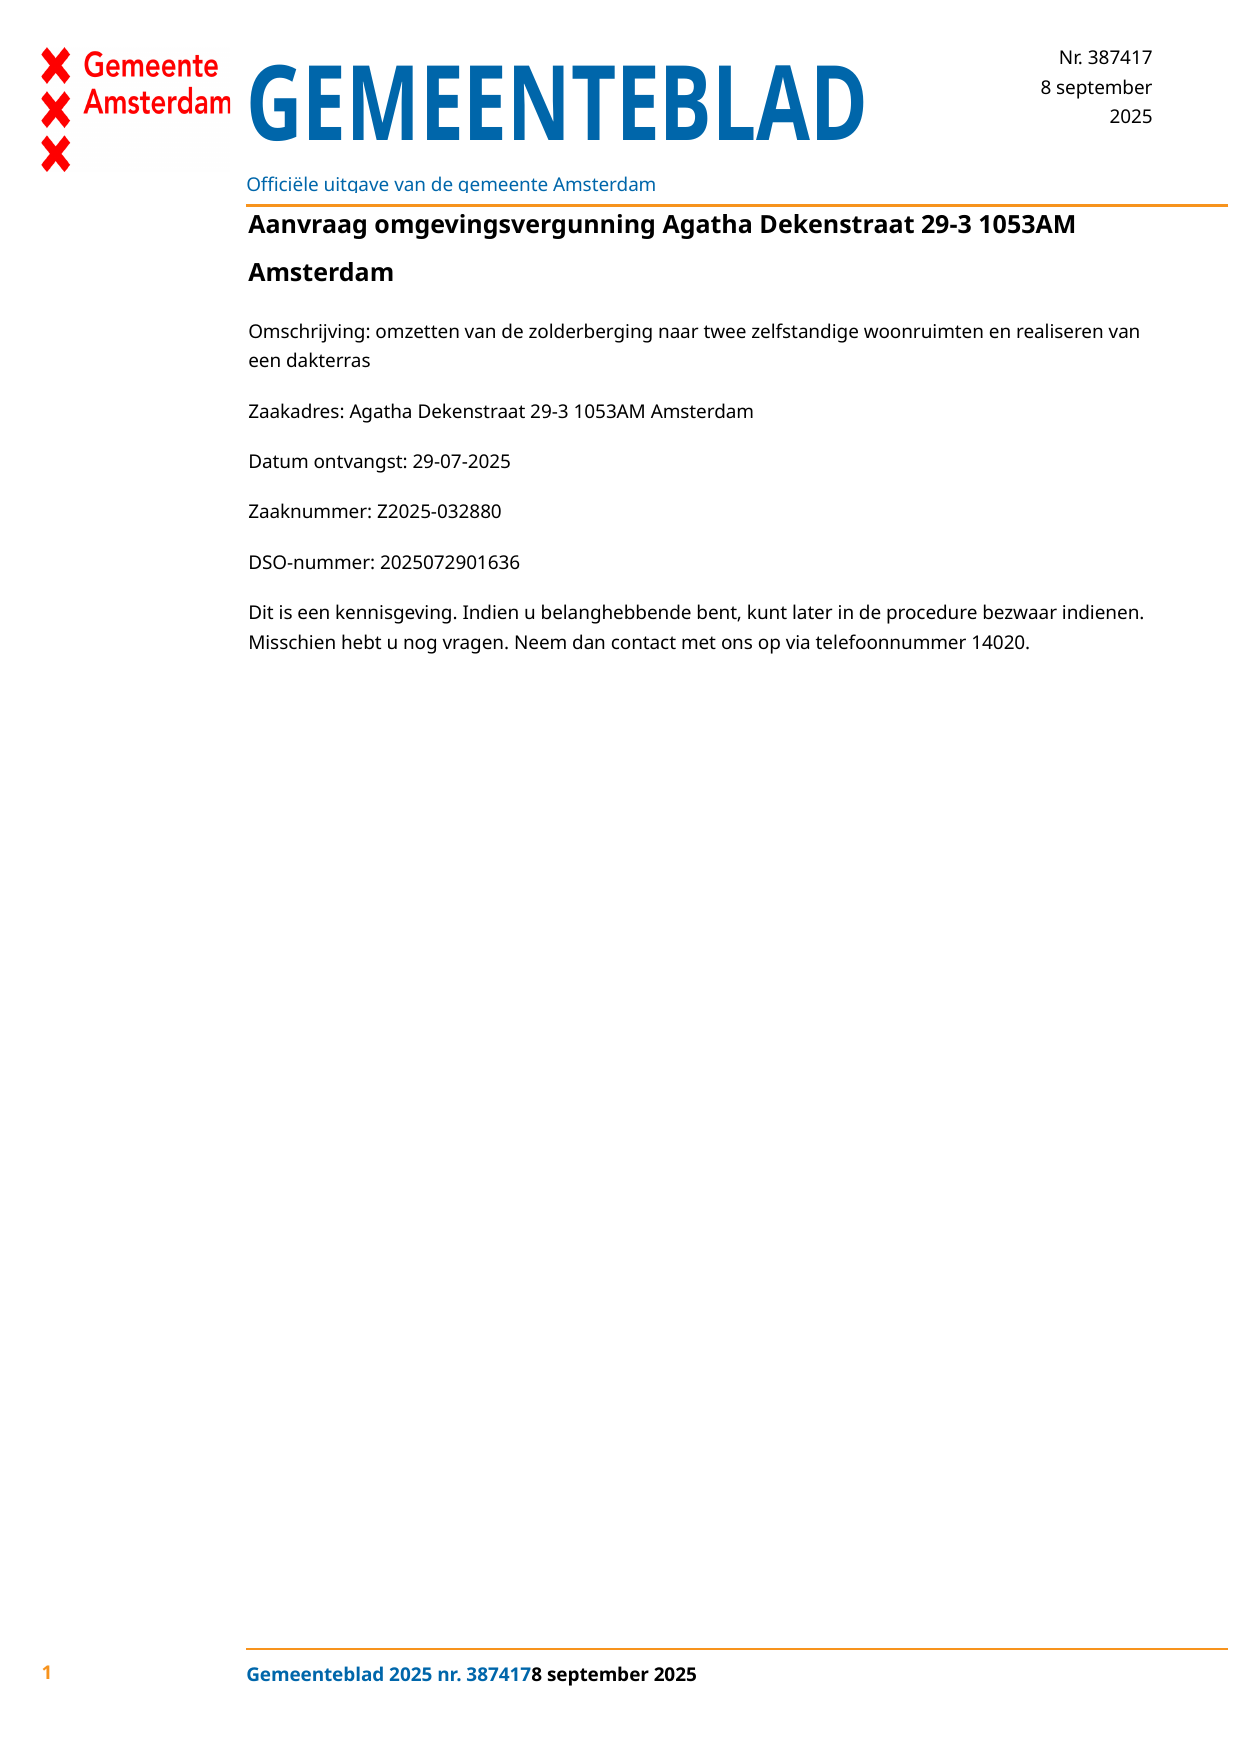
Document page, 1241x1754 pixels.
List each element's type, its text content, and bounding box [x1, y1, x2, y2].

picture [41, 47, 231, 172]
text Zaaknummer: Z2025-032880 [248, 499, 1152, 524]
text Zaakadres: Agatha Dekenstraat 29-3 1053AM Amsterdam [248, 398, 1152, 424]
text Datum ontvangst: 29-07-2025 [248, 448, 1152, 474]
text Aanvraag omgevingsvergunning Agatha Dekenstraat 29-3 1053AM Amsterdam [248, 207, 1152, 288]
text DSO-nummer: 2025072901636 [248, 549, 1152, 575]
text Omschrijving: omzetten van de zolderberging naar twee zelfstandige woonruimten en realiseren van een dakterras [248, 318, 1152, 373]
text Dit is een kennisgeving. Indien u belanghebbende bent, kunt later in de procedure bezwaar indienen. Misschien hebt u nog vragen. Neem dan contact met ons op via telefoonnummer 14020. [248, 599, 1152, 655]
